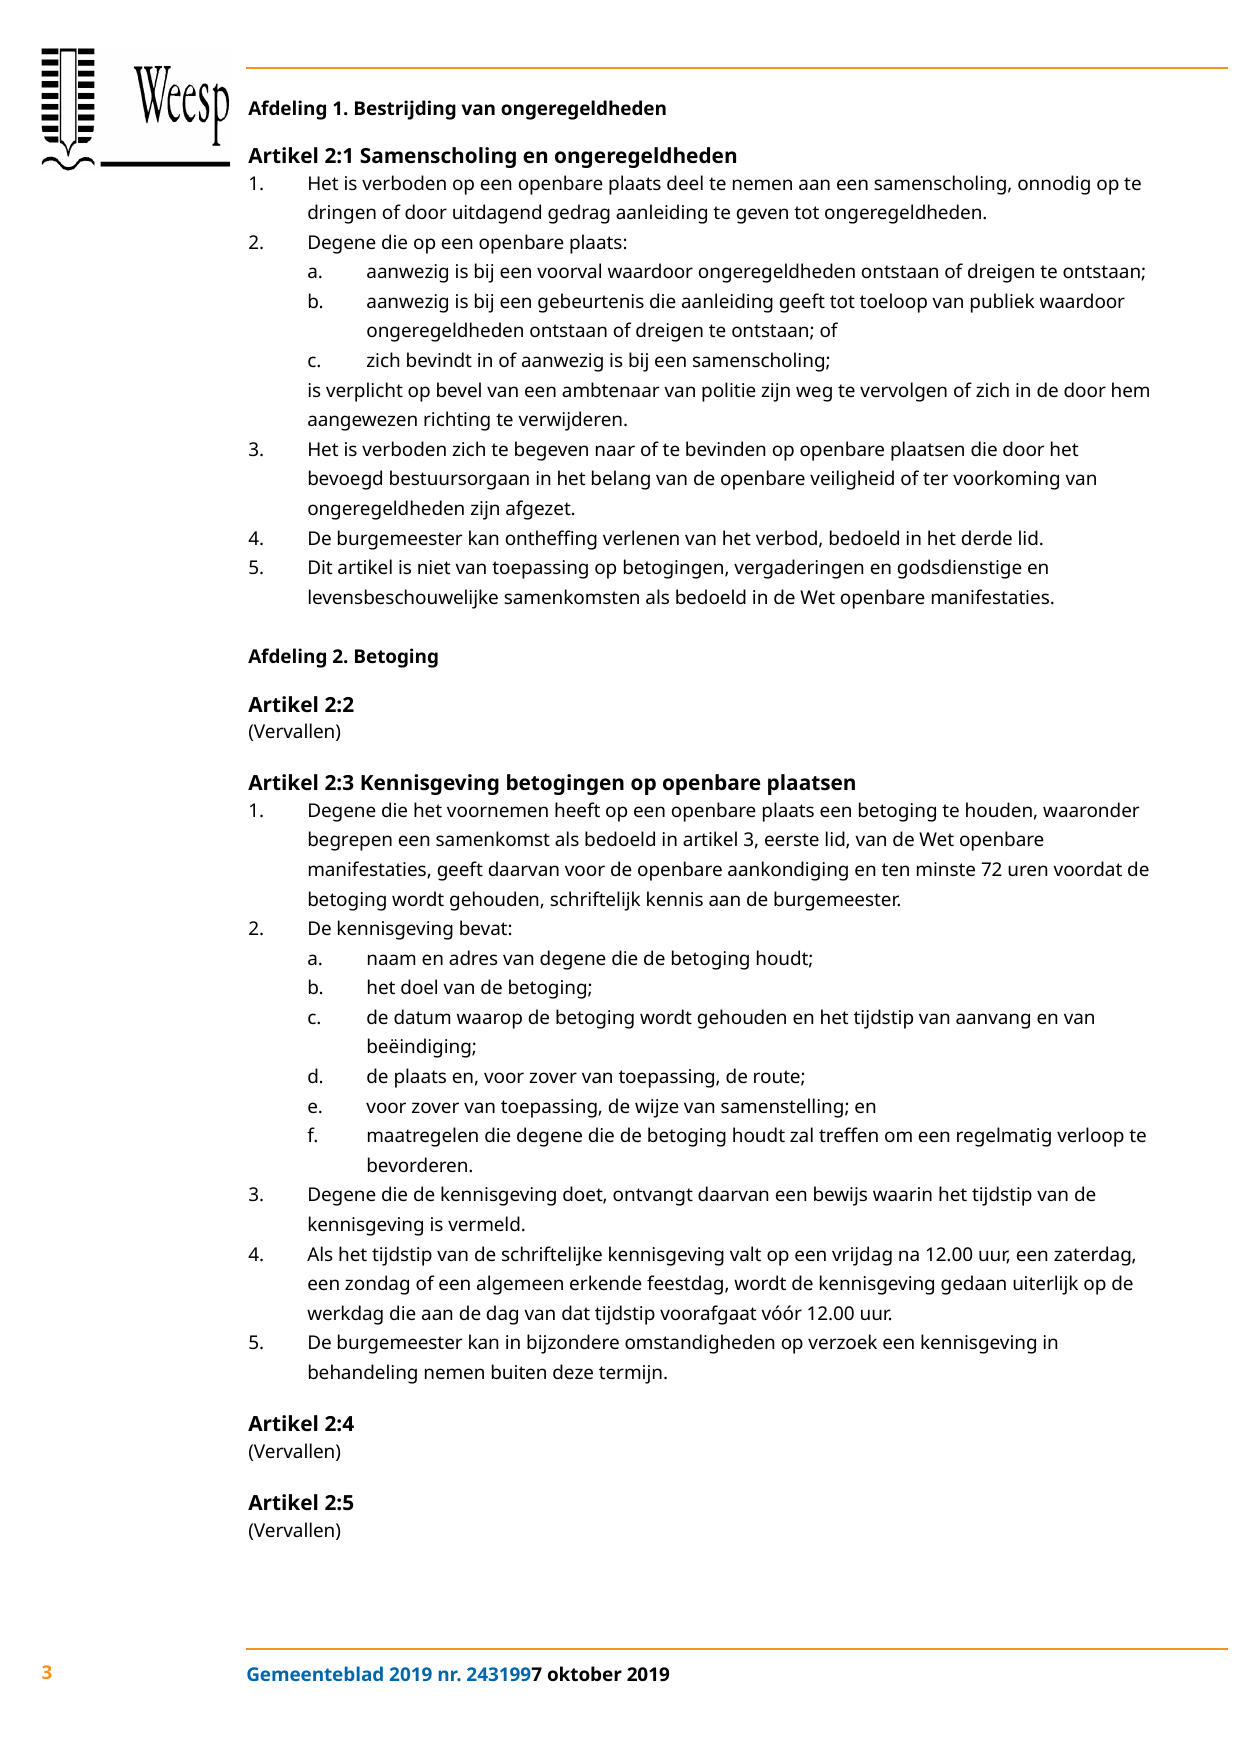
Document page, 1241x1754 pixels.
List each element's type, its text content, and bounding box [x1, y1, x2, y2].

text Artikel 2:4 [248, 1409, 1152, 1438]
list Degene die op een openbare plaats: [248, 229, 1152, 255]
list het doel van de betoging; [307, 974, 1152, 1000]
text Afdeling 1. Bestrijding van ongeregeldheden [248, 95, 1152, 121]
text Artikel 2:3 Kennisgeving betogingen op openbare plaatsen [248, 768, 1152, 797]
list zich bevindt in of aanwezig is bij een samenscholing; [307, 347, 1152, 373]
text (Vervallen) [248, 1438, 1152, 1464]
text Artikel 2:2 [248, 690, 1152, 718]
list Degene die het voornemen heeft op een openbare plaats een betoging te houden, waaronder begrepen een samenkomst als bedoeld in artikel 3, eerste lid, van de Wet openbare manifestaties, geeft daarvan voor de openbare aankondiging en ten minste 72 uren voordat de betoging wordt gehouden, schriftelijk kennis aan de burgemeester. [248, 797, 1152, 911]
list De burgemeester kan in bijzondere omstandigheden op verzoek een kennisgeving in behandeling nemen buiten deze termijn. [248, 1329, 1152, 1385]
list De kennisgeving bevat: [248, 915, 1152, 941]
list Dit artikel is niet van toepassing op betogingen, vergaderingen en godsdienstige en levensbeschouwelijke samenkomsten als bedoeld in de Wet openbare manifestaties. [248, 554, 1152, 610]
list de datum waarop de betoging wordt gehouden en het tijdstip van aanvang en van beëindiging; [307, 1004, 1152, 1059]
list Als het tijdstip van de schriftelijke kennisgeving valt op een vrijdag na 12.00 uur, een zaterdag, een zondag of een algemeen erkende feestdag, wordt de kennisgeving gedaan uiterlijk op de werkdag die aan de dag van dat tijdstip voorafgaat vóór 12.00 uur. [248, 1241, 1152, 1326]
text (Vervallen) [248, 718, 1152, 744]
list Het is verboden zich te begeven naar of te bevinden op openbare plaatsen die door het bevoegd bestuursorgaan in het belang van de openbare veiligheid of ter voorkoming van ongeregeldheden zijn afgezet. [248, 436, 1152, 521]
list aanwezig is bij een voorval waardoor ongeregeldheden ontstaan of dreigen te ontstaan; [307, 258, 1152, 284]
list maatregelen die degene die de betoging houdt zal treffen om een regelmatig verloop te bevorderen. [307, 1122, 1152, 1178]
list De burgemeester kan ontheffing verlenen van het verbod, bedoeld in het derde lid. [248, 525, 1152, 551]
picture [41, 47, 231, 172]
text (Vervallen) [248, 1517, 1152, 1542]
list aanwezig is bij een gebeurtenis die aanleiding geeft tot toeloop van publiek waardoor ongeregeldheden ontstaan of dreigen te ontstaan; of [307, 288, 1152, 343]
list de plaats en, voor zover van toepassing, de route; [307, 1063, 1152, 1089]
list Degene die de kennisgeving doet, ontvangt daarvan een bewijs waarin het tijdstip van de kennisgeving is vermeld. [248, 1182, 1152, 1237]
text Artikel 2:1 Samenscholing en ongeregeldheden [248, 141, 1152, 170]
list naam en adres van degene die de betoging houdt; [307, 945, 1152, 971]
text Afdeling 2. Betoging [248, 643, 1152, 669]
text Artikel 2:5 [248, 1488, 1152, 1517]
list voor zover van toepassing, de wijze van samenstelling; en [307, 1093, 1152, 1118]
list Het is verboden op een openbare plaats deel te nemen aan een samenscholing, onnodig op te dringen of door uitdagend gedrag aanleiding te geven tot ongeregeldheden. [248, 170, 1152, 225]
list is verplicht op bevel van een ambtenaar van politie zijn weg te vervolgen of zich in de door hem aangewezen richting te verwijderen. [248, 377, 1152, 432]
